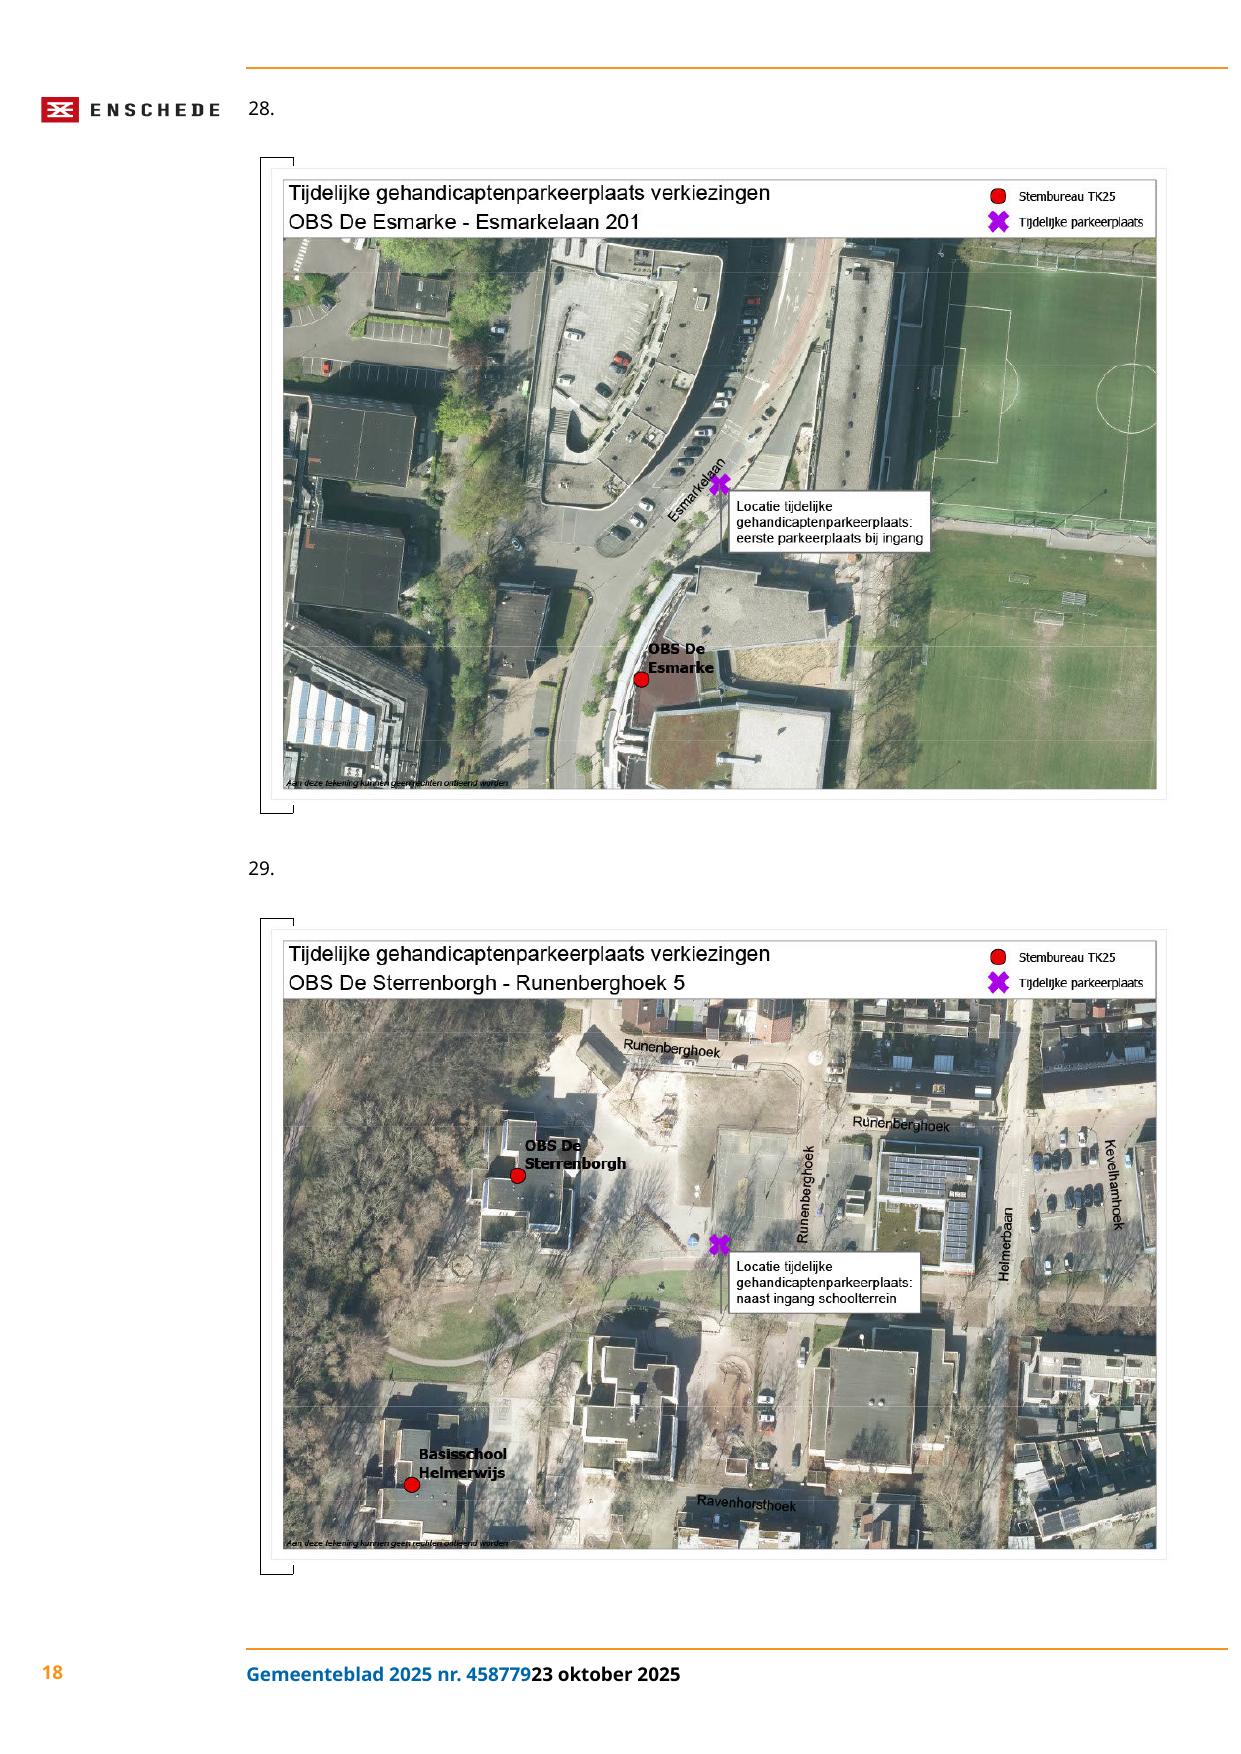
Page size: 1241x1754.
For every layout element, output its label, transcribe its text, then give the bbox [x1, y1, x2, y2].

picture [41, 47, 231, 172]
text 29. [248, 855, 1152, 881]
text 28. [248, 95, 1152, 121]
picture [268, 926, 1173, 1565]
picture [268, 166, 1173, 805]
